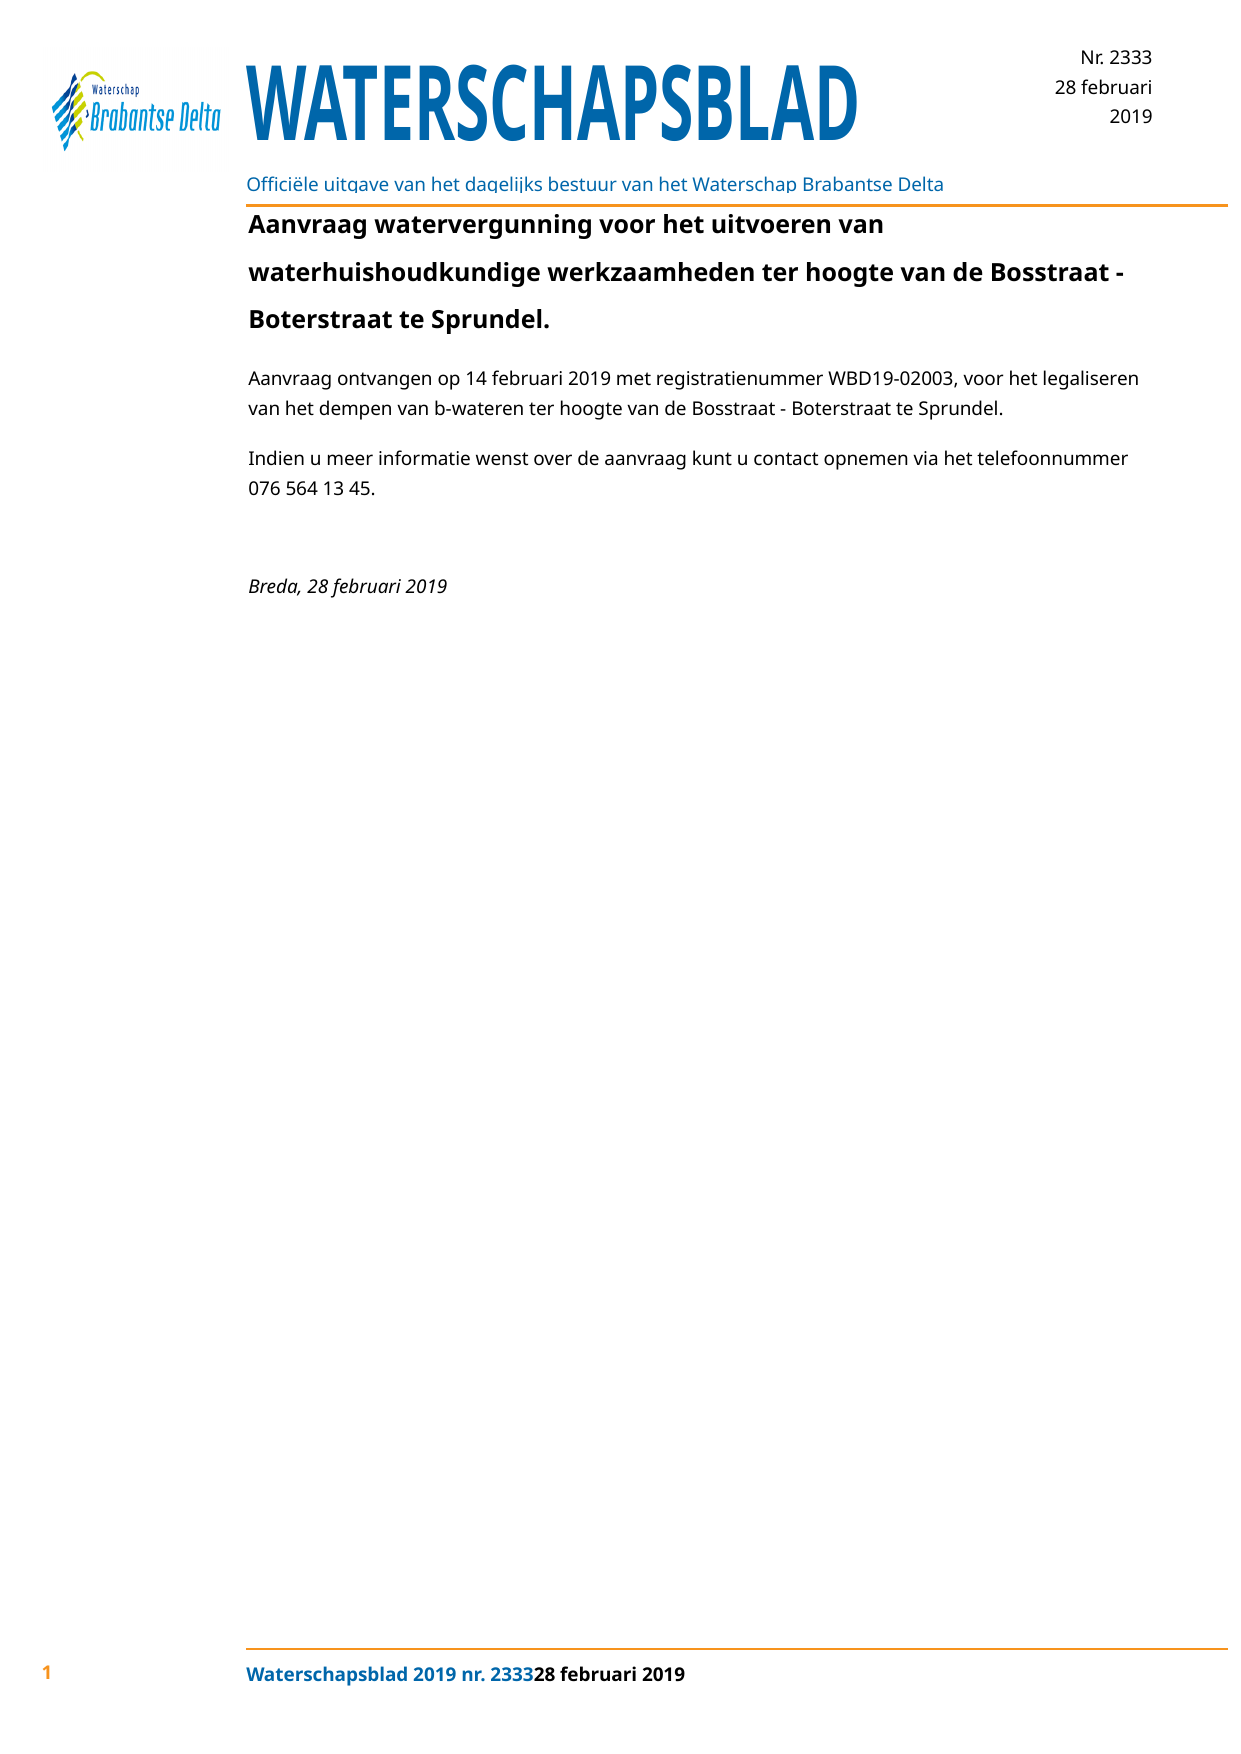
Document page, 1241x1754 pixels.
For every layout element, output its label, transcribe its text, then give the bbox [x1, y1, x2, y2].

text Breda, 28 februari 2019 [248, 573, 1152, 599]
text Aanvraag watervergunning voor het uitvoeren van waterhuishoudkundige werkzaamheden ter hoogte van de Bosstraat - Boterstraat te Sprundel. [248, 207, 1152, 336]
picture [41, 47, 231, 172]
text Aanvraag ontvangen op 14 februari 2019 met registratienummer WBD19-02003, voor het legaliseren van het dempen van b-wateren ter hoogte van de Bosstraat - Boterstraat te Sprundel. [248, 366, 1152, 421]
text Indien u meer informatie wenst over de aanvraag kunt u contact opnemen via het telefoonnummer 076 564 13 45. [248, 446, 1152, 501]
